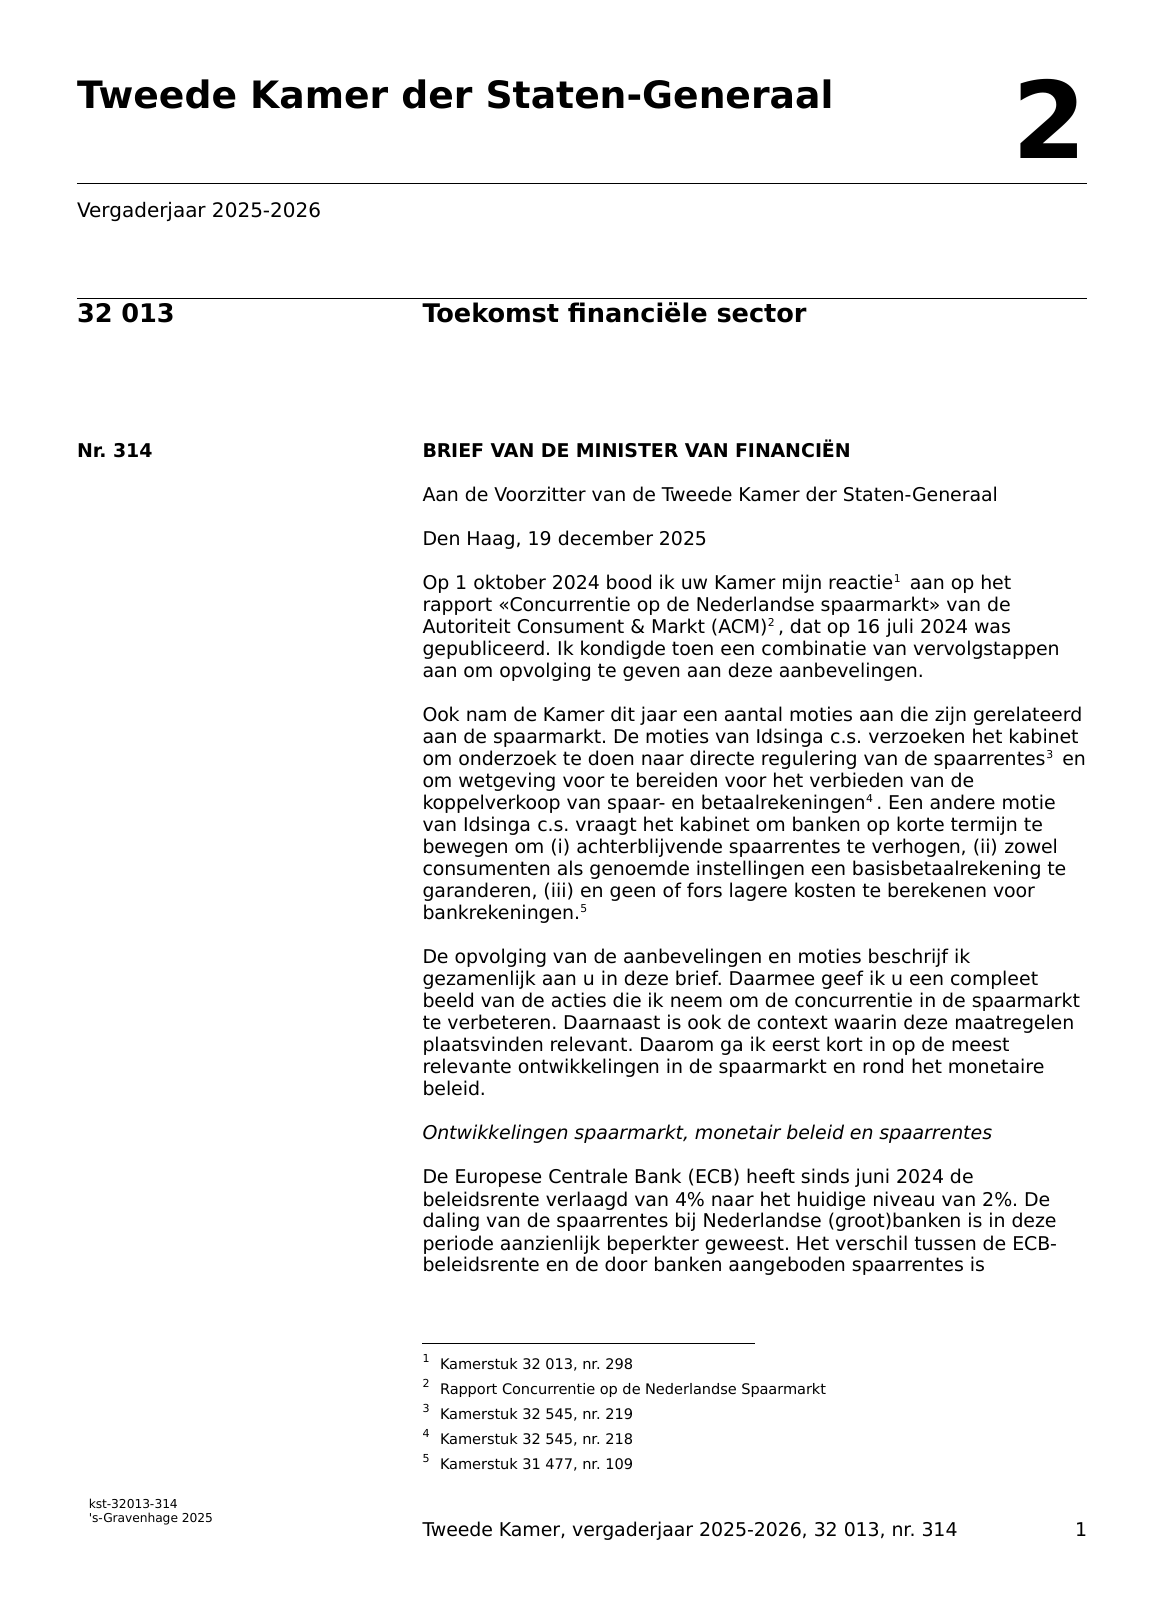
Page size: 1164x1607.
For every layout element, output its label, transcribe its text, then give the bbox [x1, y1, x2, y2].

table_header Tweede Kamer der Staten-Generaal [77, 59, 886, 183]
text Kamerstuk 31 477, nr. 109 [422, 1452, 1087, 1474]
text Den Haag, 19 december 2025 [422, 528, 1087, 550]
text kst-32013-314 [88, 1497, 323, 1511]
text 's-Gravenhage 2025 [88, 1511, 323, 1525]
text De Europese Centrale Bank (ECB) heeft sinds juni 2024 de beleidsrente verlaagd van 4% naar het huidige niveau van 2%. De daling van de spaarrentes bij Nederlandse (groot)banken is in deze periode aanzienlijk beperkter geweest. Het verschil tussen de ECB-beleidsrente en de door banken aangeboden spaarrentes is [422, 1166, 1087, 1276]
text De opvolging van de aanbevelingen en moties beschrijf ik gezamenlijk aan u in deze brief. Daarmee geef ik u een compleet beeld van de acties die ik neem om de concurrentie in de spaarmarkt te verbeteren. Daarnaast is ook de context waarin deze maatregelen plaatsvinden relevant. Daarom ga ik eerst kort in op de meest relevante ontwikkelingen in de spaarmarkt en rond het monetaire beleid. [422, 946, 1087, 1100]
text Kamerstuk 32 545, nr. 218 [422, 1427, 1087, 1449]
text Op 1 oktober 2024 bood ik uw Kamer mijn reactie aan op het rapport «Concurrentie op de Nederlandse spaarmarkt» van de Autoriteit Consument & Markt (ACM), dat op 16 juli 2024 was gepubliceerd. Ik kondigde toen een combinatie van vervolgstappen aan om opvolging te geven aan deze aanbevelingen. [422, 572, 1087, 682]
text Kamerstuk 32 545, nr. 219 [422, 1402, 1087, 1424]
table_header 2 [886, 59, 1087, 183]
subtitle 32 013 Toekomst financiële sector [77, 299, 1087, 329]
text Aan de Voorzitter van de Tweede Kamer der Staten-Generaal [422, 484, 1087, 506]
text Rapport Concurrentie op de Nederlandse Spaarmarkt [422, 1377, 1087, 1399]
text Kamerstuk 32 013, nr. 298 [422, 1352, 1087, 1374]
subtitle Nr. 314 BRIEF VAN DE MINISTER VAN FINANCIËN [77, 440, 1087, 462]
text Ook nam de Kamer dit jaar een aantal moties aan die zijn gerelateerd aan de spaarmarkt. De moties van Idsinga c.s. verzoeken het kabinet om onderzoek te doen naar directe regulering van de spaarrentes en om wetgeving voor te bereiden voor het verbieden van de koppelverkoop van spaar- en betaalrekeningen. Een andere motie van Idsinga c.s. vraagt het kabinet om banken op korte termijn te bewegen om (i) achterblijvende spaarrentes te verhogen, (ii) zowel consumenten als genoemde instellingen een basisbetaalrekening te garanderen, (iii) en geen of fors lagere kosten te berekenen voor bankrekeningen. [422, 704, 1087, 924]
subtitle Ontwikkelingen spaarmarkt, monetair beleid en spaarrentes [422, 1122, 1087, 1144]
table_cell Vergaderjaar 2025-2026 [77, 184, 1087, 298]
